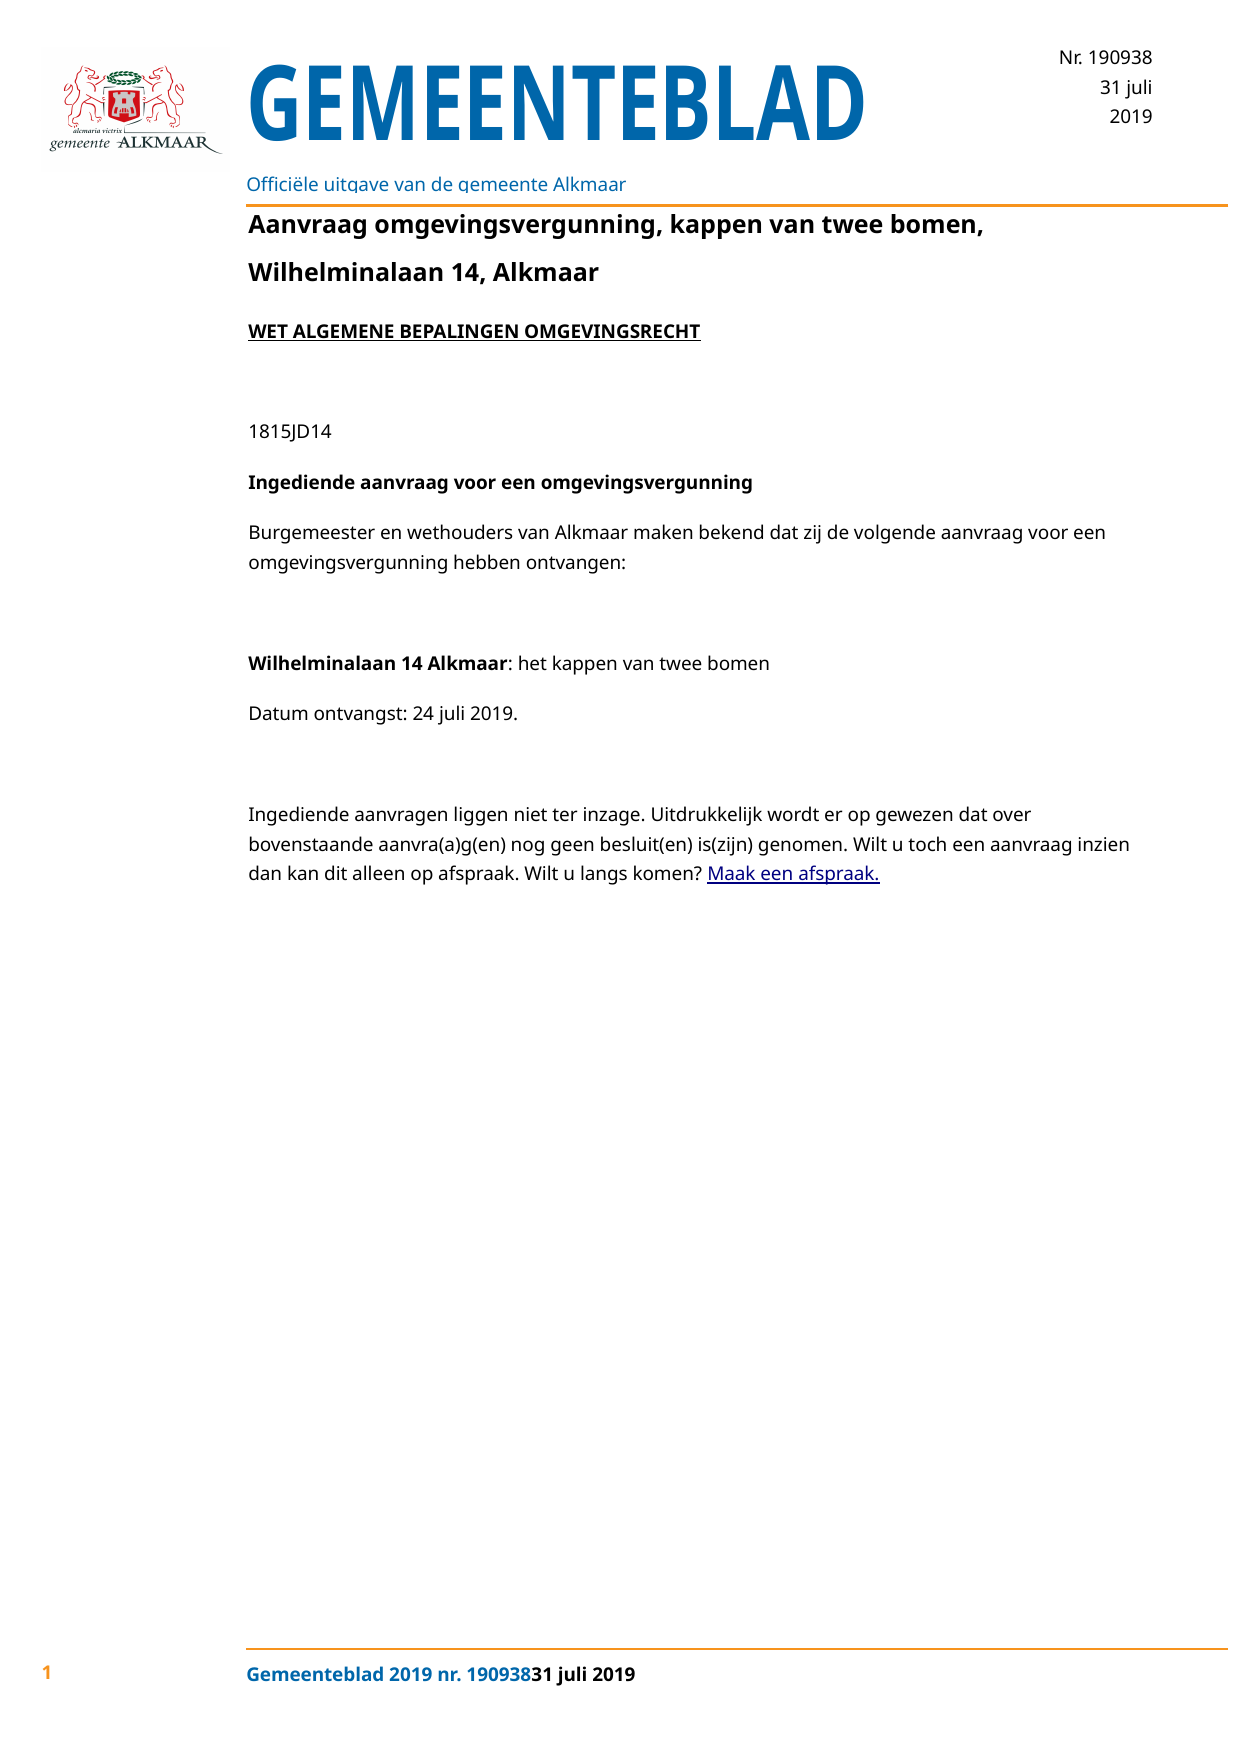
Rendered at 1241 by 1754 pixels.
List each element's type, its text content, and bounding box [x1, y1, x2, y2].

text Ingediende aanvragen liggen niet ter inzage. Uitdrukkelijk wordt er op gewezen dat over bovenstaande aanvra(a)g(en) nog geen besluit(en) is(zijn) genomen. Wilt u toch een aanvraag inzien dan kan dit alleen op afspraak. Wilt u langs komen? Maak een afspraak. [248, 801, 1152, 886]
text Wilhelminalaan 14 Alkmaar: het kappen van twee bomen [248, 650, 1152, 676]
text Aanvraag omgevingsvergunning, kappen van twee bomen, Wilhelminalaan 14, Alkmaar [248, 207, 1152, 288]
text Datum ontvangst: 24 juli 2019. [248, 700, 1152, 726]
picture [41, 47, 231, 172]
text Burgemeester en wethouders van Alkmaar maken bekend dat zij de volgende aanvraag voor een omgevingsvergunning hebben ontvangen: [248, 519, 1152, 575]
text 1815JD14 [248, 419, 1152, 444]
text Ingediende aanvraag voor een omgevingsvergunning [248, 469, 1152, 495]
text WET ALGEMENE BEPALINGEN OMGEVINGSRECHT [248, 318, 1152, 344]
